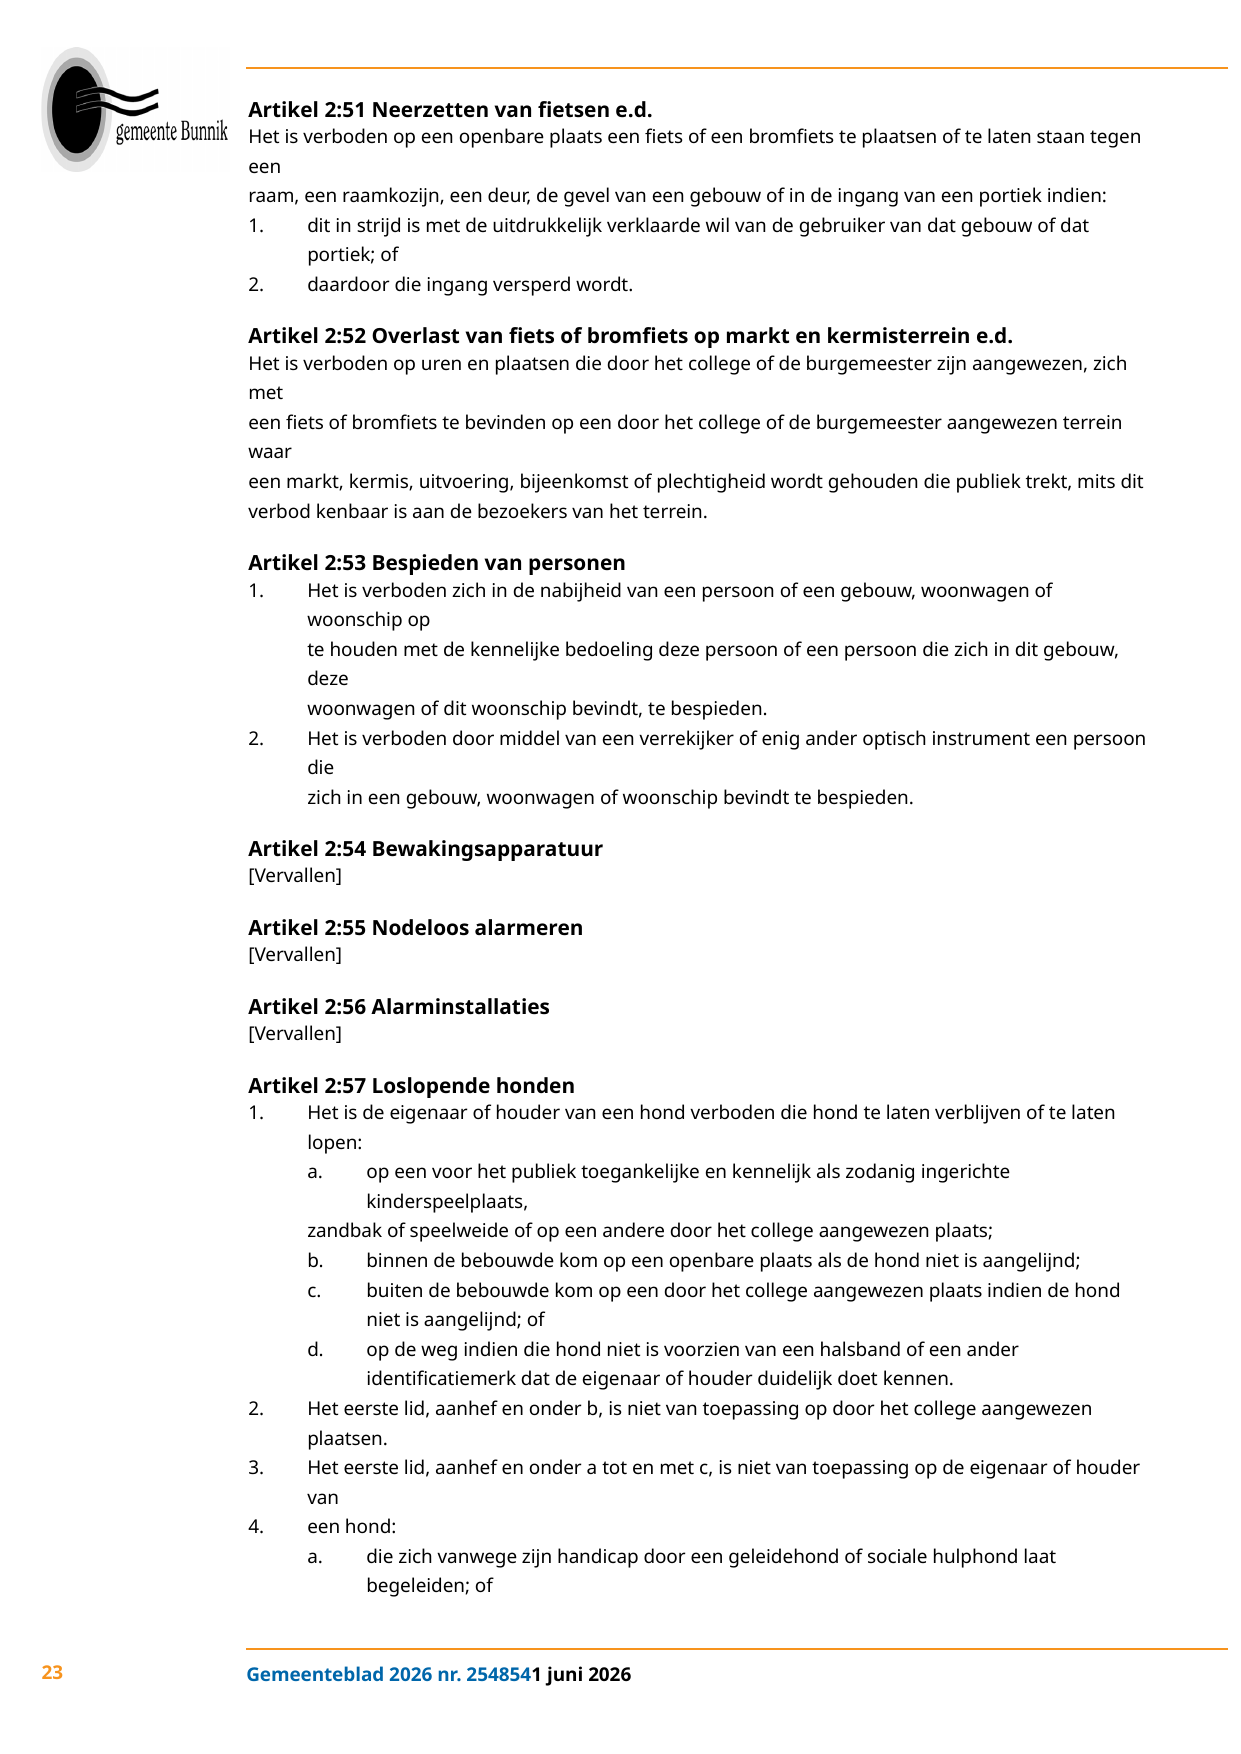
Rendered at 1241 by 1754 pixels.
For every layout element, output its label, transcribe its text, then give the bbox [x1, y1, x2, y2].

text Artikel 2:56 Alarminstallaties [248, 992, 1152, 1020]
list binnen de bebouwde kom op een openbare plaats als de hond niet is aangelijnd; [307, 1247, 1152, 1273]
text Het is verboden op uren en plaatsen die door het college of de burgemeester zijn aangewezen, zich met [248, 350, 1152, 405]
text Artikel 2:53 Bespieden van personen [248, 548, 1152, 577]
text verbod kenbaar is aan de bezoekers van het terrein. [248, 498, 1152, 524]
list woonwagen of dit woonschip bevindt, te bespieden. [248, 695, 1152, 721]
list Het is verboden zich in de nabijheid van een persoon of een gebouw, woonwagen of woonschip op [248, 577, 1152, 632]
text raam, een raamkozijn, een deur, de gevel van een gebouw of in de ingang van een portiek indien: [248, 182, 1152, 208]
list buiten de bebouwde kom op een door het college aangewezen plaats indien de hond niet is aangelijnd; of [307, 1277, 1152, 1332]
list op een voor het publiek toegankelijke en kennelijk als zodanig ingerichte kinderspeelplaats, [307, 1158, 1152, 1214]
list zich in een gebouw, woonwagen of woonschip bevindt te bespieden. [248, 784, 1152, 809]
text een fiets of bromfiets te bevinden op een door het college of de burgemeester aangewezen terrein waar [248, 409, 1152, 464]
text [Vervallen] [248, 1020, 1152, 1046]
text Artikel 2:55 Nodeloos alarmeren [248, 913, 1152, 942]
list Het eerste lid, aanhef en onder a tot en met c, is niet van toepassing op de eigenaar of houder van [248, 1454, 1152, 1509]
picture [41, 47, 231, 172]
list daardoor die ingang versperd wordt. [248, 271, 1152, 297]
list te houden met de kennelijke bedoeling deze persoon of een persoon die zich in dit gebouw, deze [248, 636, 1152, 691]
text Artikel 2:57 Loslopende honden [248, 1071, 1152, 1099]
text Artikel 2:51 Neerzetten van fietsen e.d. [248, 95, 1152, 123]
list Het is de eigenaar of houder van een hond verboden die hond te laten verblijven of te laten lopen: [248, 1099, 1152, 1154]
list Het is verboden door middel van een verrekijker of enig ander optisch instrument een persoon die [248, 725, 1152, 780]
list op de weg indien die hond niet is voorzien van een halsband of een ander identificatiemerk dat de eigenaar of houder duidelijk doet kennen. [307, 1336, 1152, 1391]
list een hond: [248, 1513, 1152, 1539]
list die zich vanwege zijn handicap door een geleidehond of sociale hulphond laat begeleiden; of [307, 1543, 1152, 1598]
list Het eerste lid, aanhef en onder b, is niet van toepassing op door het college aangewezen plaatsen. [248, 1395, 1152, 1450]
text Artikel 2:52 Overlast van fiets of bromfiets op markt en kermisterrein e.d. [248, 322, 1152, 350]
text Het is verboden op een openbare plaats een fiets of een bromfiets te plaatsen of te laten staan tegen een [248, 123, 1152, 178]
text Artikel 2:54 Bewakingsapparatuur [248, 834, 1152, 863]
text een markt, kermis, uitvoering, bijeenkomst of plechtigheid wordt gehouden die publiek trekt, mits dit [248, 468, 1152, 494]
text [Vervallen] [248, 863, 1152, 888]
text [Vervallen] [248, 942, 1152, 967]
list dit in strijd is met de uitdrukkelijk verklaarde wil van de gebruiker van dat gebouw of dat portiek; of [248, 212, 1152, 267]
list zandbak of speelweide of op een andere door het college aangewezen plaats; [248, 1218, 1152, 1243]
